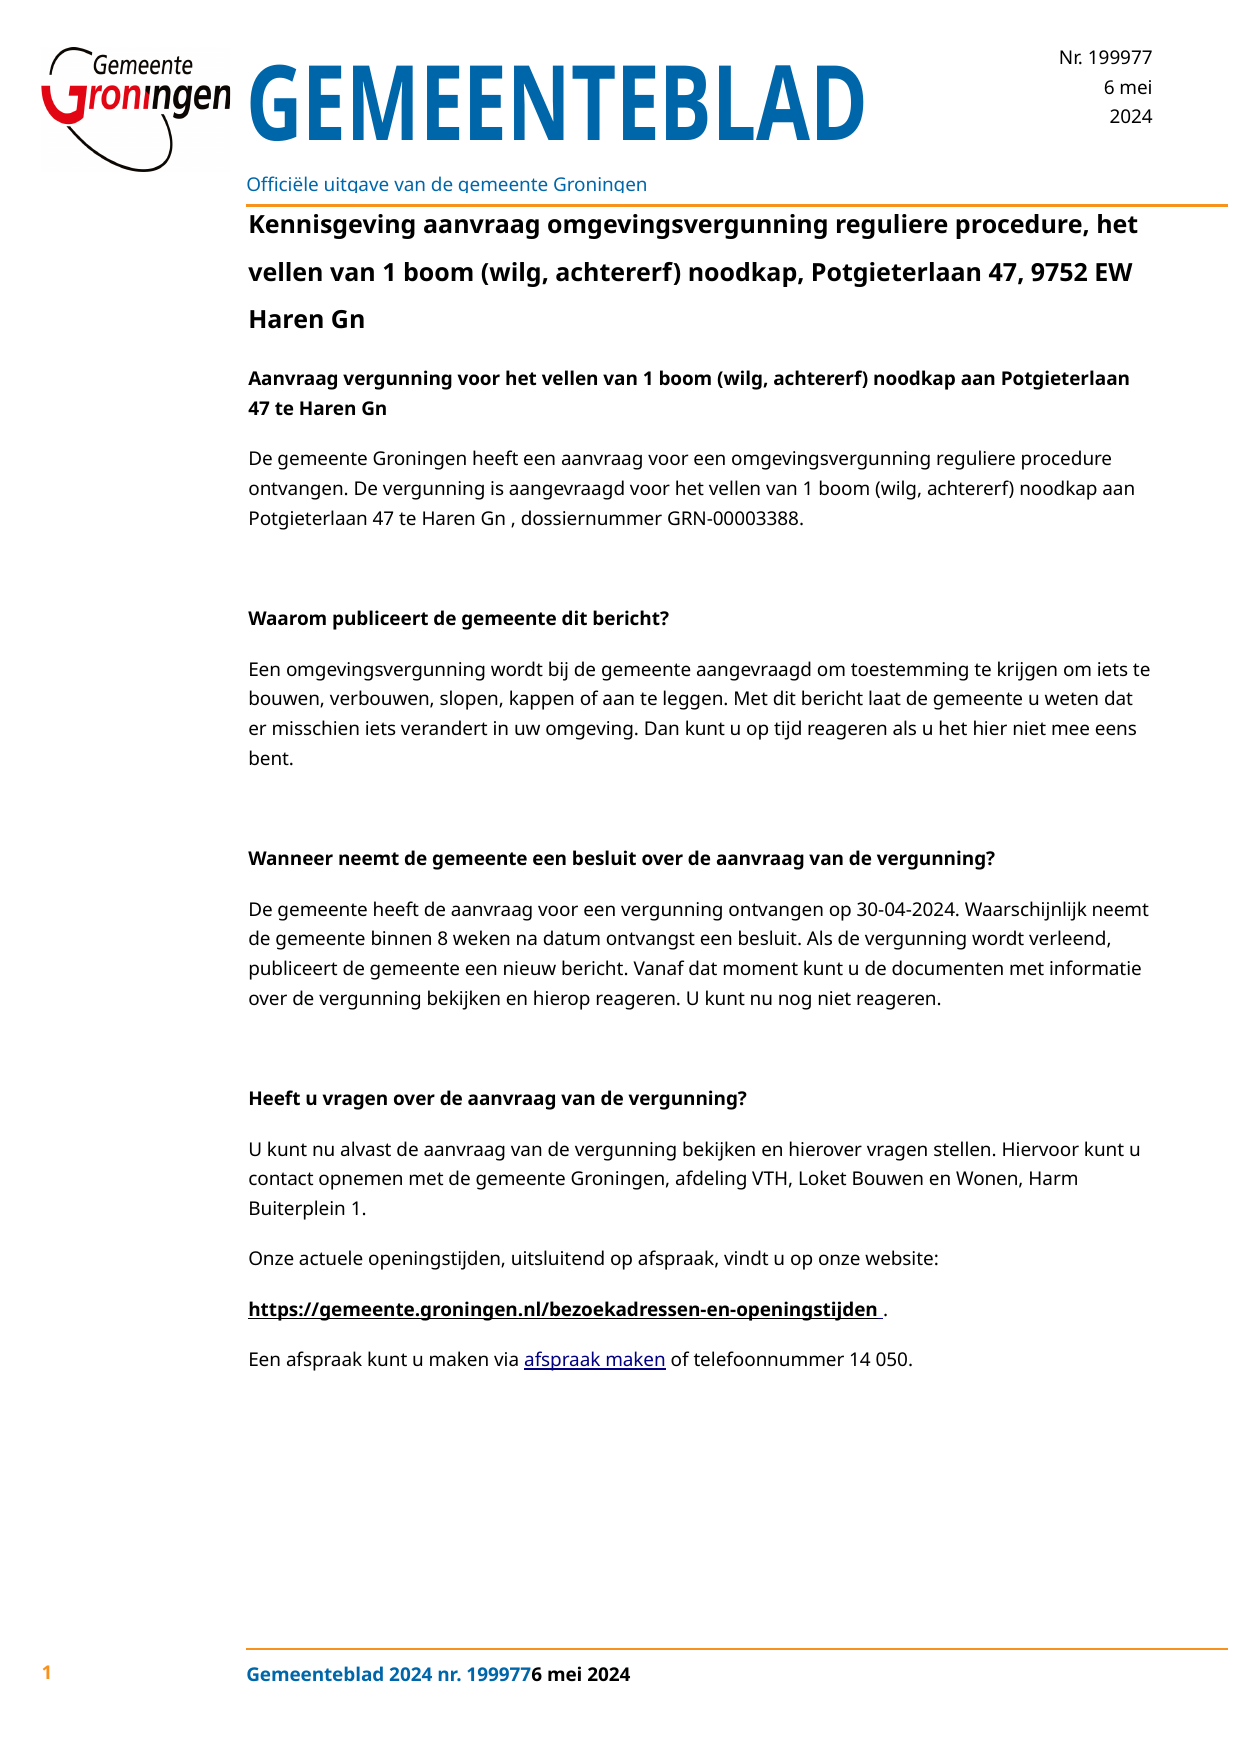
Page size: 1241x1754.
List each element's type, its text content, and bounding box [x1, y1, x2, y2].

text Aanvraag vergunning voor het vellen van 1 boom (wilg, achtererf) noodkap aan Potgieterlaan 47 te Haren Gn [248, 366, 1152, 421]
picture [41, 47, 231, 172]
text Kennisgeving aanvraag omgevingsvergunning reguliere procedure, het vellen van 1 boom (wilg, achtererf) noodkap, Potgieterlaan 47, 9752 EW Haren Gn [248, 207, 1152, 336]
text U kunt nu alvast de aanvraag van de vergunning bekijken en hierover vragen stellen. Hiervoor kunt u contact opnemen met de gemeente Groningen, afdeling VTH, Loket Bouwen en Wonen, Harm Buiterplein 1. [248, 1136, 1152, 1221]
text Onze actuele openingstijden, uitsluitend op afspraak, vindt u op onze website: [248, 1246, 1152, 1271]
text https://gemeente.groningen.nl/bezoekadressen-en-openingstijden . [248, 1296, 1152, 1322]
text Wanneer neemt de gemeente een besluit over de aanvraag van de vergunning? [248, 846, 1152, 871]
text Waarom publiceert de gemeente dit bericht? [248, 606, 1152, 631]
text Een afspraak kunt u maken via afspraak maken of telefoonnummer 14 050. [248, 1346, 1152, 1372]
text Heeft u vragen over de aanvraag van de vergunning? [248, 1086, 1152, 1111]
text De gemeente heeft de aanvraag voor een vergunning ontvangen op 30-04-2024. Waarschijnlijk neemt de gemeente binnen 8 weken na datum ontvangst een besluit. Als de vergunning wordt verleend, publiceert de gemeente een nieuw bericht. Vanaf dat moment kunt u de documenten met informatie over de vergunning bekijken en hierop reageren. U kunt nu nog niet reageren. [248, 896, 1152, 1010]
text De gemeente Groningen heeft een aanvraag voor een omgevingsvergunning reguliere procedure ontvangen. De vergunning is aangevraagd voor het vellen van 1 boom (wilg, achtererf) noodkap aan Potgieterlaan 47 te Haren Gn , dossiernummer GRN-00003388. [248, 446, 1152, 530]
text Een omgevingsvergunning wordt bij de gemeente aangevraagd om toestemming te krijgen om iets te bouwen, verbouwen, slopen, kappen of aan te leggen. Met dit bericht laat de gemeente u weten dat er misschien iets verandert in uw omgeving. Dan kunt u op tijd reageren als u het hier niet mee eens bent. [248, 656, 1152, 770]
